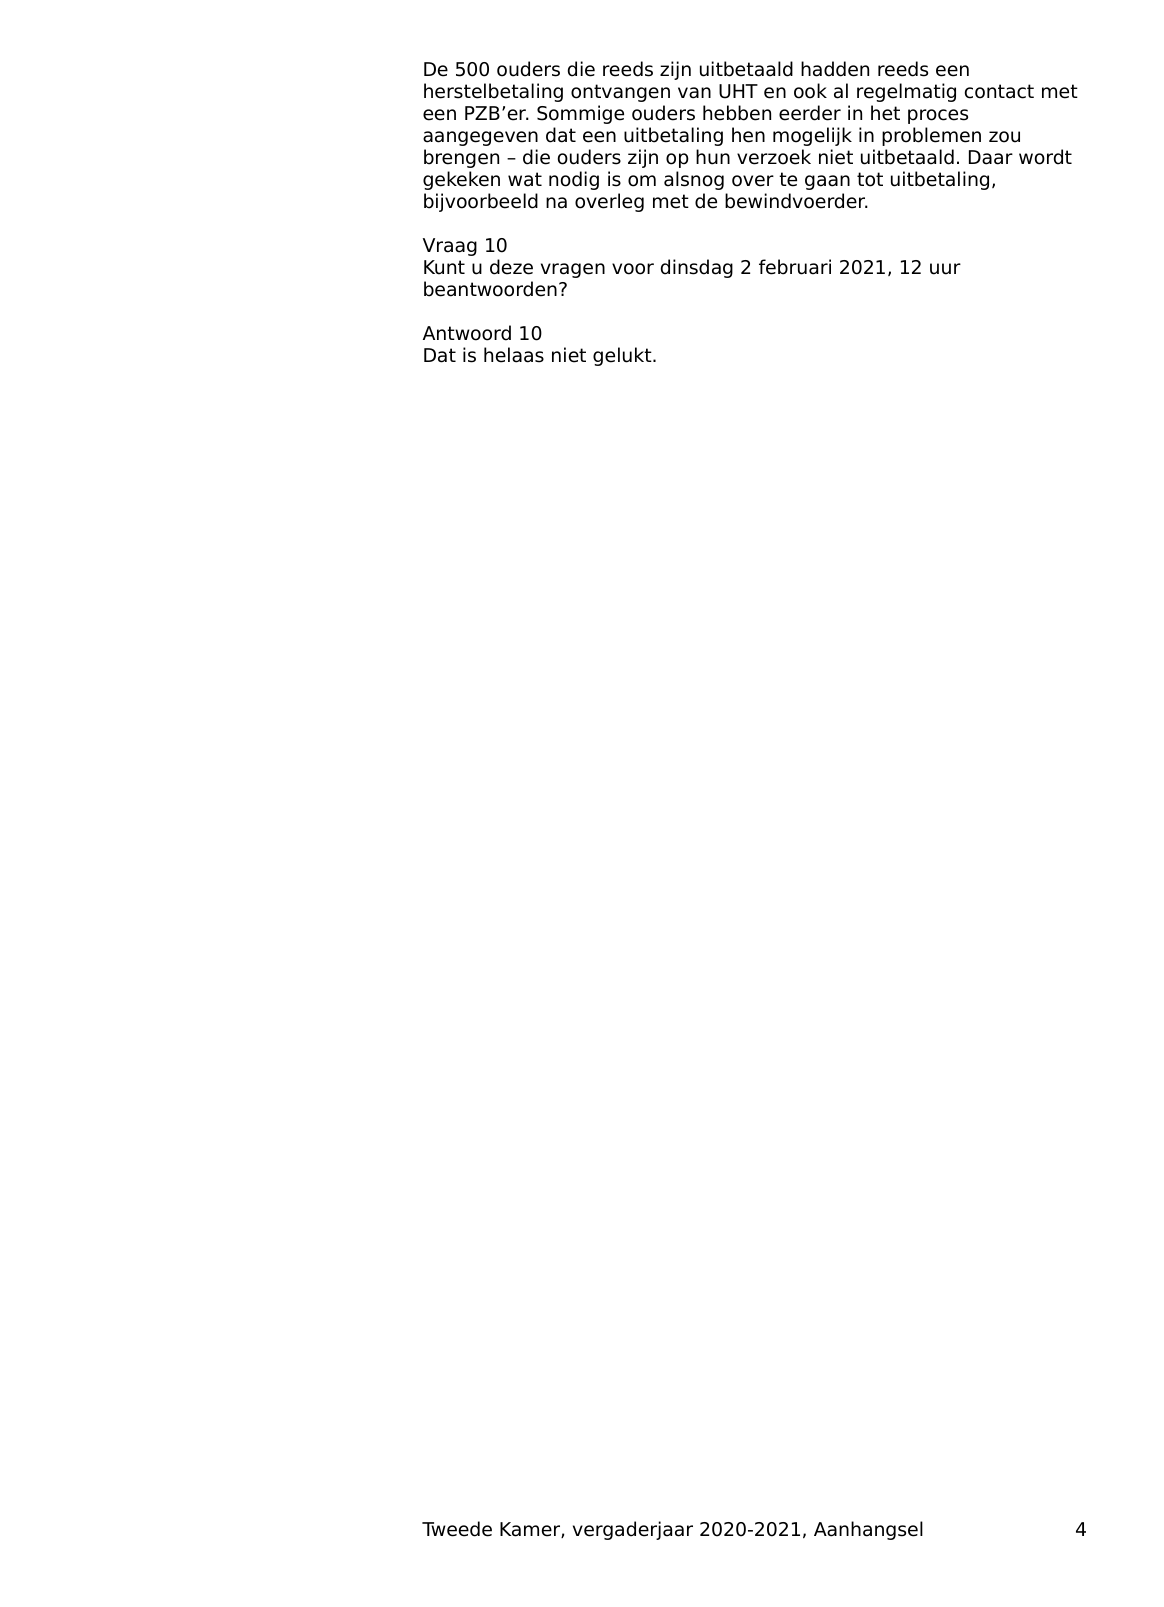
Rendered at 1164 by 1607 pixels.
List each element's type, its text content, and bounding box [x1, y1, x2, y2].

text Kunt u deze vragen voor dinsdag 2 februari 2021, 12 uur beantwoorden? [422, 257, 1087, 301]
text Dat is helaas niet gelukt. [422, 345, 1087, 367]
text De 500 ouders die reeds zijn uitbetaald hadden reeds een herstelbetaling ontvangen van UHT en ook al regelmatig contact met een PZB’er. Sommige ouders hebben eerder in het proces aangegeven dat een uitbetaling hen mogelijk in problemen zou brengen – die ouders zijn op hun verzoek niet uitbetaald. Daar wordt gekeken wat nodig is om alsnog over te gaan tot uitbetaling, bijvoorbeeld na overleg met de bewindvoerder. [422, 59, 1087, 213]
text Vraag 10 [422, 235, 1087, 257]
text Antwoord 10 [422, 323, 1087, 345]
